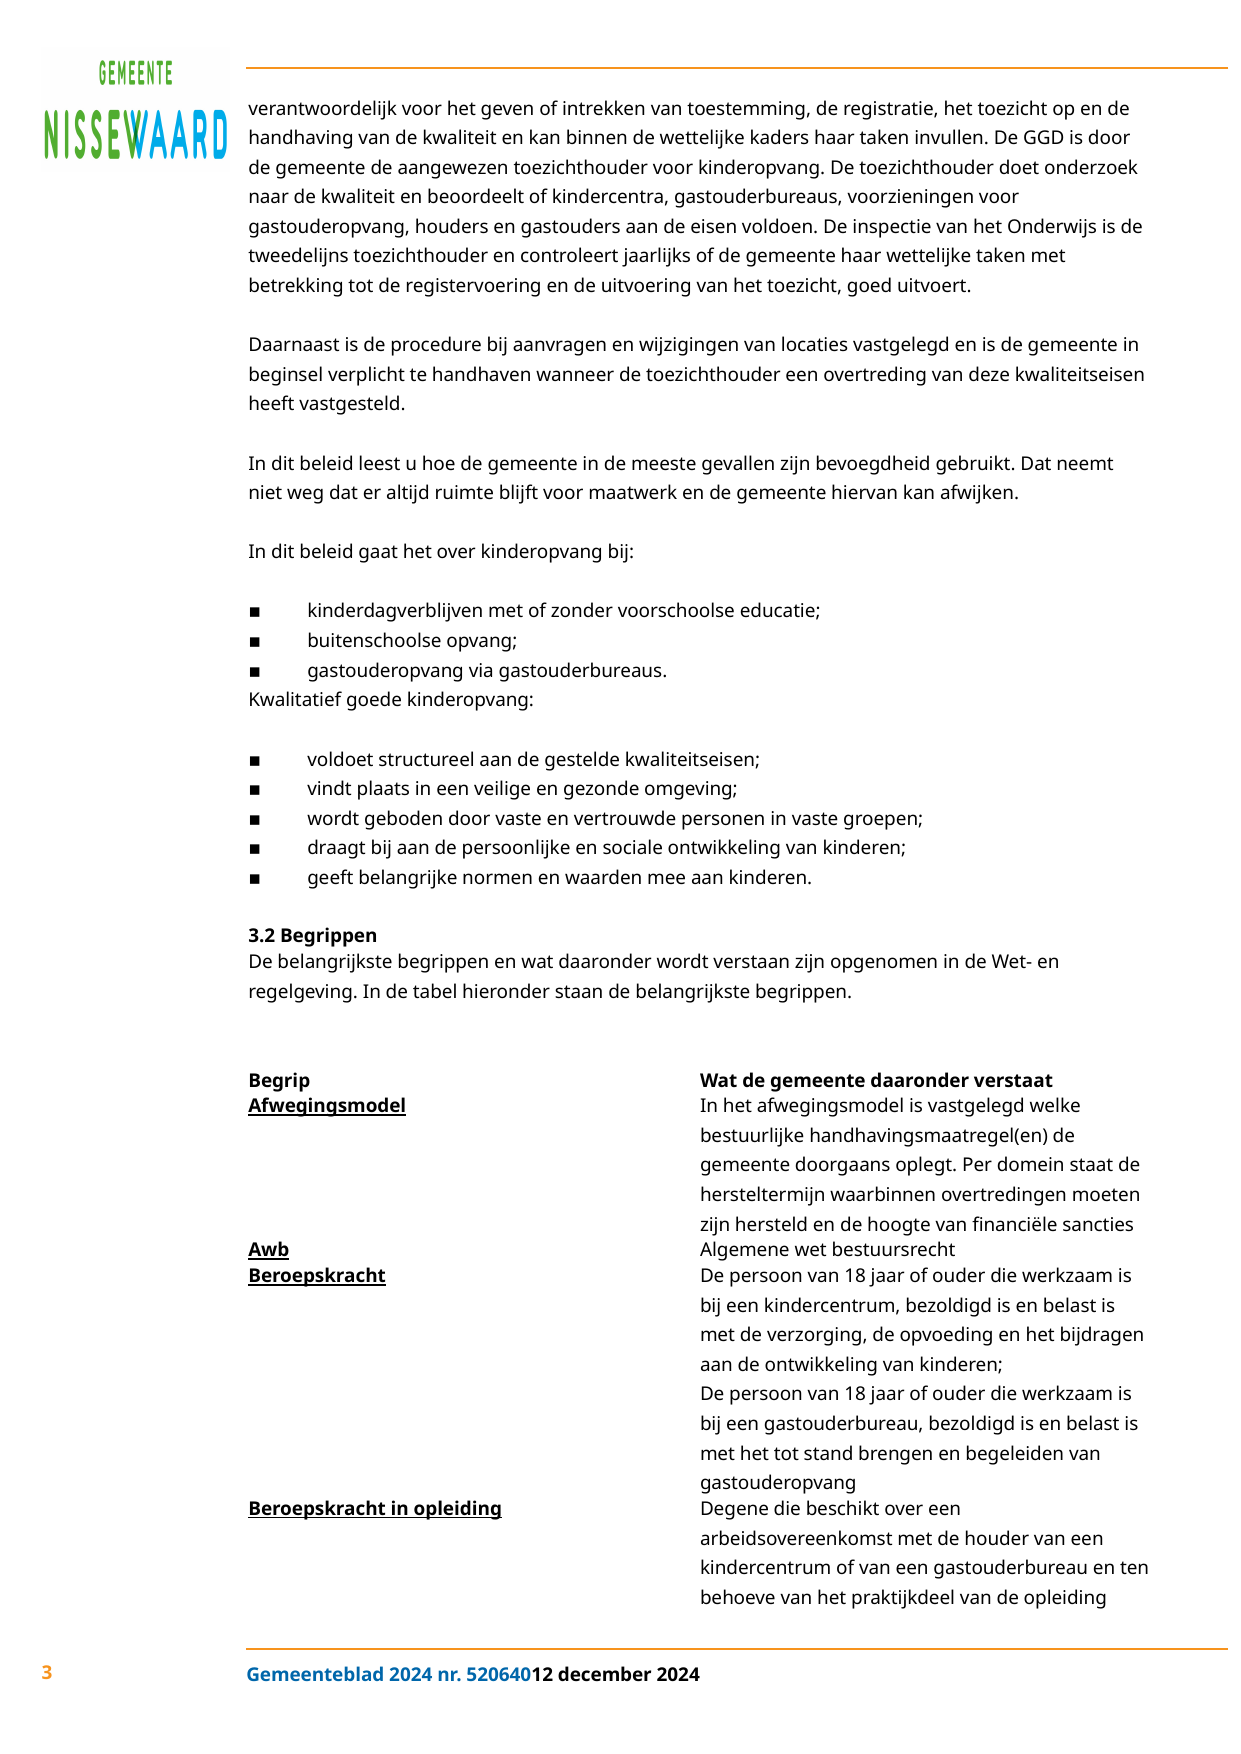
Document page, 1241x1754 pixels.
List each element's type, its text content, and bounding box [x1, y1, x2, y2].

table_cell Degene die beschikt over een arbeidsovereenkomst met de houder van een kindercentrum of van een gastouderbureau en ten behoeve van het praktijkdeel van de opleiding [700, 1495, 1152, 1609]
list kinderdagverblijven met of zonder voorschoolse educatie; [248, 598, 1152, 623]
text 3.2 Begrippen [248, 923, 1152, 948]
table_cell Awb [248, 1237, 700, 1262]
table_cell Beroepskracht [248, 1262, 700, 1495]
text In dit beleid gaat het over kinderopvang bij: [248, 538, 1152, 564]
picture [41, 47, 231, 172]
table_cell De persoon van 18 jaar of ouder die werkzaam is bij een kindercentrum, bezoldigd is en belast is met de verzorging, de opvoeding en het bijdragen aan de ontwikkeling van kinderen; De persoon van 18 jaar of ouder die werkzaam is bij een gastouderbureau, bezoldigd is en belast is met het tot stand brengen en begeleiden van gastouderopvang [700, 1262, 1152, 1495]
table_cell Algemene wet bestuursrecht [700, 1237, 1152, 1262]
text verantwoordelijk voor het geven of intrekken van toestemming, de registratie, het toezicht op en de handhaving van de kwaliteit en kan binnen de wettelijke kaders haar taken invullen. De GGD is door de gemeente de aangewezen toezichthouder voor kinderopvang. De toezichthouder doet onderzoek naar de kwaliteit en beoordeelt of kindercentra, gastouderbureaus, voorzieningen voor gastouderopvang, houders en gastouders aan de eisen voldoen. De inspectie van het Onderwijs is de tweedelijns toezichthouder en controleert jaarlijks of de gemeente haar wettelijke taken met betrekking tot de registervoering en de uitvoering van het toezicht, goed uitvoert. [248, 95, 1152, 298]
table_header Begrip [248, 1067, 700, 1092]
table_cell Afwegingsmodel [248, 1093, 700, 1237]
table_header Kwalitatief goede kinderopvang: voldoet structureel aan de gestelde kwaliteitseisen; vindt plaats in een veilige en gezonde omgeving; wordt geboden door vaste en vertrouwde personen in vaste groepen; draagt bij aan de persoonlijke en sociale ontwikkeling van kinderen; geeft belangrijke normen en waarden mee aan kinderen. [248, 687, 1152, 890]
list gastouderopvang via gastouderbureaus. [248, 657, 1152, 683]
text Daarnaast is de procedure bij aanvragen en wijzigingen van locaties vastgelegd en is de gemeente in beginsel verplicht te handhaven wanneer de toezichthouder een overtreding van deze kwaliteitseisen heeft vastgesteld. [248, 331, 1152, 416]
table_cell In het afwegingsmodel is vastgelegd welke bestuurlijke handhavingsmaatregel(en) de gemeente doorgaans oplegt. Per domein staat de hersteltermijn waarbinnen overtredingen moeten zijn hersteld en de hoogte van financiële sancties [700, 1093, 1152, 1237]
list buitenschoolse opvang; [248, 627, 1152, 653]
table_header Wat de gemeente daaronder verstaat [700, 1067, 1152, 1092]
text In dit beleid leest u hoe de gemeente in de meeste gevallen zijn bevoegdheid gebruikt. Dat neemt niet weg dat er altijd ruimte blijft voor maatwerk en de gemeente hiervan kan afwijken. [248, 450, 1152, 505]
text De belangrijkste begrippen en wat daaronder wordt verstaan zijn opgenomen in de Wet- en regelgeving. In de tabel hieronder staan de belangrijkste begrippen. [248, 948, 1152, 1004]
table_cell Beroepskracht in opleiding [248, 1495, 700, 1609]
